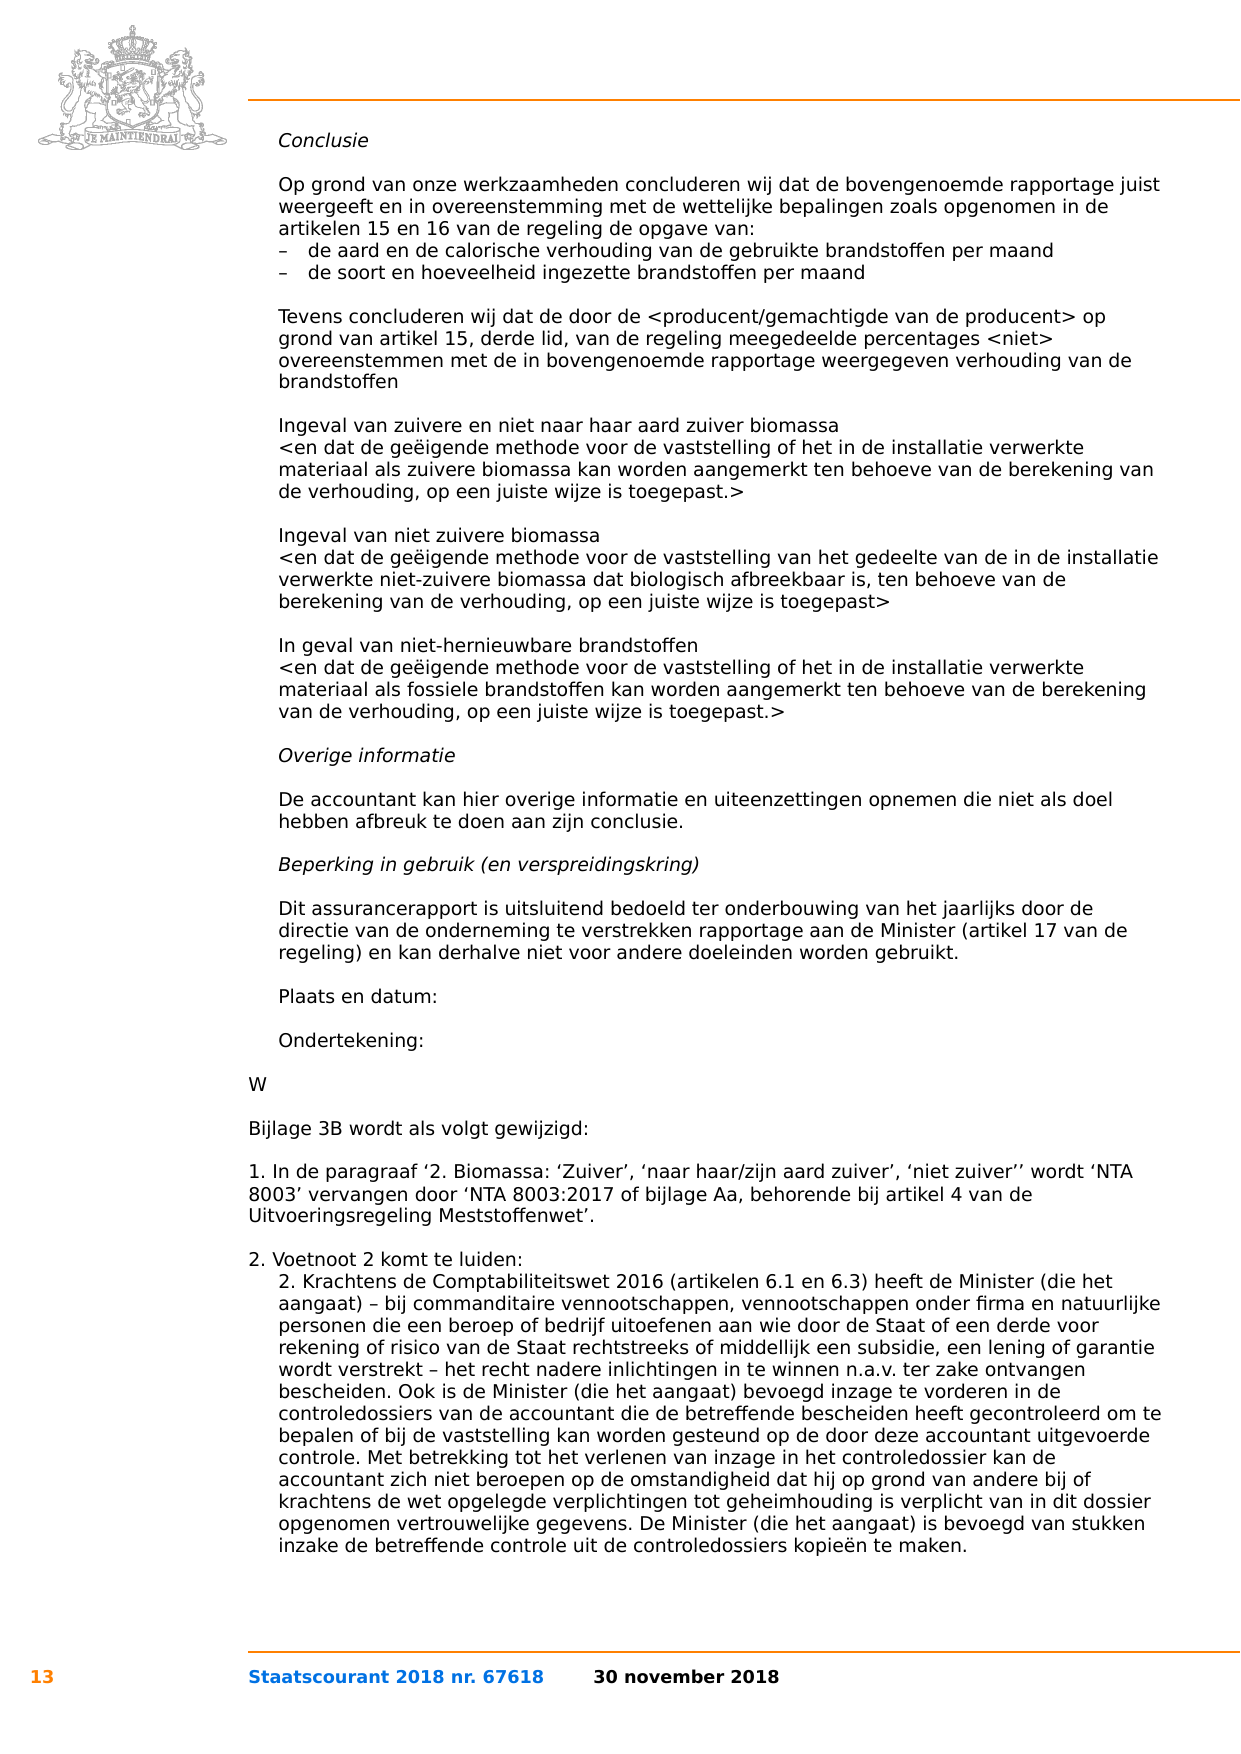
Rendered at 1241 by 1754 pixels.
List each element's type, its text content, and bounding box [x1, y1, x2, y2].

text W [248, 1074, 1163, 1096]
picture [38, 25, 227, 150]
text Op grond van onze werkzaamheden concluderen wij dat de bovengenoemde rapportage juist weergeeft en in overeenstemming met de wettelijke bepalingen zoals opgenomen in de artikelen 15 en 16 van de regeling de opgave van: [278, 174, 1163, 240]
subtitle Overige informatie [278, 745, 1163, 767]
text 2. Voetnoot 2 komt te luiden: [248, 1249, 1163, 1271]
text – de soort en hoeveelheid ingezette brandstoffen per maand [278, 262, 1163, 284]
text Ingeval van zuivere en niet naar haar aard zuiver biomassa [278, 415, 1163, 437]
text 1. In de paragraaf ‘2. Biomassa: ‘Zuiver’, ‘naar haar/zijn aard zuiver’, ‘niet zuiver’’ wordt ‘NTA 8003’ vervangen door ‘NTA 8003:2017 of bijlage Aa, behorende bij artikel 4 van de Uitvoeringsregeling Meststoffenwet’. [248, 1161, 1163, 1227]
text In geval van niet-hernieuwbare brandstoffen [278, 635, 1163, 657]
text – de aard en de calorische verhouding van de gebruikte brandstoffen per maand [278, 240, 1163, 262]
text De accountant kan hier overige informatie en uiteenzettingen opnemen die niet als doel hebben afbreuk te doen aan zijn conclusie. [278, 788, 1163, 832]
text <en dat de geëigende methode voor de vaststelling of het in de installatie verwerkte materiaal als zuivere biomassa kan worden aangemerkt ten behoeve van de berekening van de verhouding, op een juiste wijze is toegepast.> [278, 437, 1163, 503]
text Dit assurancerapport is uitsluitend bedoeld ter onderbouwing van het jaarlijks door de directie van de onderneming te verstrekken rapportage aan de Minister (artikel 17 van de regeling) en kan derhalve niet voor andere doeleinden worden gebruikt. [278, 898, 1163, 964]
subtitle Beperking in gebruik (en verspreidingskring) [278, 854, 1163, 876]
text Bijlage 3B wordt als volgt gewijzigd: [248, 1118, 1163, 1139]
text Ingeval van niet zuivere biomassa [278, 525, 1163, 547]
text Plaats en datum: [278, 986, 1163, 1008]
text <en dat de geëigende methode voor de vaststelling of het in de installatie verwerkte materiaal als fossiele brandstoffen kan worden aangemerkt ten behoeve van de berekening van de verhouding, op een juiste wijze is toegepast.> [278, 657, 1163, 723]
text Tevens concluderen wij dat de door de <producent/gemachtigde van de producent> op grond van artikel 15, derde lid, van de regeling meegedeelde percentages <niet> overeenstemmen met de in bovengenoemde rapportage weergegeven verhouding van de brandstoffen [278, 306, 1163, 393]
text 2. Krachtens de Comptabiliteitswet 2016 (artikelen 6.1 en 6.3) heeft de Minister (die het aangaat) – bij commanditaire vennootschappen, vennootschappen onder firma en natuurlijke personen die een beroep of bedrijf uitoefenen aan wie door de Staat of een derde voor rekening of risico van de Staat rechtstreeks of middellijk een subsidie, een lening of garantie wordt verstrekt – het recht nadere inlichtingen in te winnen n.a.v. ter zake ontvangen bescheiden. Ook is de Minister (die het aangaat) bevoegd inzage te vorderen in de controledossiers van de accountant die de betreffende bescheiden heeft gecontroleerd om te bepalen of bij de vaststelling kan worden gesteund op de door deze accountant uitgevoerde controle. Met betrekking tot het verlenen van inzage in het controledossier kan de accountant zich niet beroepen op de omstandigheid dat hij op grond van andere bij of krachtens de wet opgelegde verplichtingen tot geheimhouding is verplicht van in dit dossier opgenomen vertrouwelijke gegevens. De Minister (die het aangaat) is bevoegd van stukken inzake de betreffende controle uit de controledossiers kopieën te maken. [278, 1271, 1163, 1557]
text <en dat de geëigende methode voor de vaststelling van het gedeelte van de in de installatie verwerkte niet-zuivere biomassa dat biologisch afbreekbaar is, ten behoeve van de berekening van de verhouding, op een juiste wijze is toegepast> [278, 547, 1163, 613]
subtitle Conclusie [278, 130, 1163, 152]
text Ondertekening: [278, 1030, 1163, 1052]
